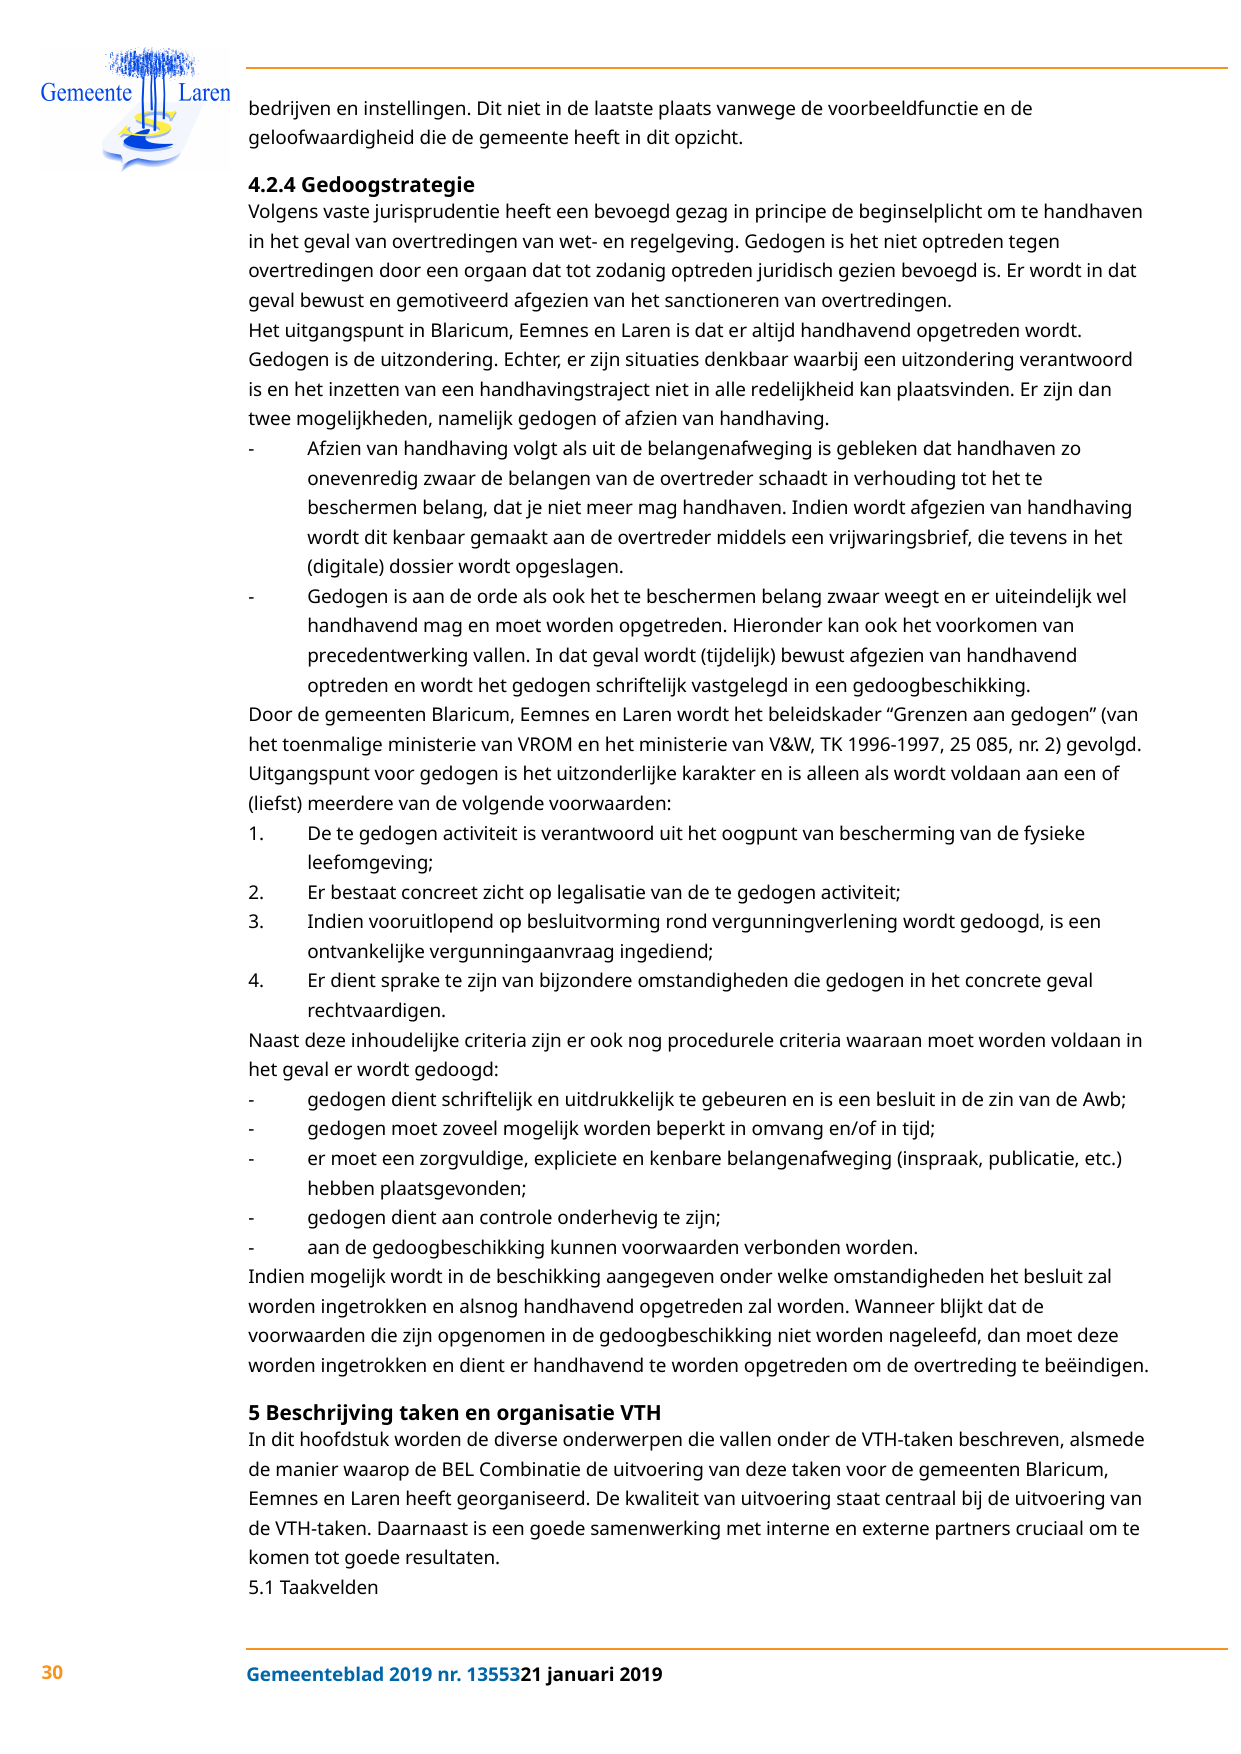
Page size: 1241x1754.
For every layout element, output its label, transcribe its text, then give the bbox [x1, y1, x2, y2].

text bedrijven en instellingen. Dit niet in de laatste plaats vanwege de voorbeeldfunctie en de geloofwaardigheid die de gemeente heeft in dit opzicht. [248, 95, 1152, 150]
text 5.1 Taakvelden [248, 1574, 1152, 1600]
list aan de gedoogbeschikking kunnen voorwaarden verbonden worden. [248, 1234, 1152, 1259]
text Naast deze inhoudelijke criteria zijn er ook nog procedurele criteria waaraan moet worden voldaan in het geval er wordt gedoogd: [248, 1027, 1152, 1082]
text Indien mogelijk wordt in de beschikking aangegeven onder welke omstandigheden het besluit zal worden ingetrokken en alsnog handhavend opgetreden zal worden. Wanneer blijkt dat de voorwaarden die zijn opgenomen in de gedoogbeschikking niet worden nageleefd, dan moet deze worden ingetrokken en dient er handhavend te worden opgetreden om de overtreding te beëindigen. [248, 1263, 1152, 1378]
text Uitgangspunt voor gedogen is het uitzonderlijke karakter en is alleen als wordt voldaan aan een of (liefst) meerdere van de volgende voorwaarden: [248, 761, 1152, 816]
list Indien vooruitlopend op besluitvorming rond vergunningverlening wordt gedoogd, is een ontvankelijke vergunningaanvraag ingediend; [248, 908, 1152, 964]
text 5 Beschrijving taken en organisatie VTH [248, 1398, 1152, 1426]
picture [41, 47, 231, 172]
list Er bestaat concreet zicht op legalisatie van de te gedogen activiteit; [248, 879, 1152, 904]
text Door de gemeenten Blaricum, Eemnes en Laren wordt het beleidskader “Grenzen aan gedogen” (van het toenmalige ministerie van VROM en het ministerie van V&W, TK 1996-1997, 25 085, nr. 2) gevolgd. [248, 701, 1152, 757]
text 4.2.4 Gedoogstrategie [248, 170, 1152, 198]
text Het uitgangspunt in Blaricum, Eemnes en Laren is dat er altijd handhavend opgetreden wordt. Gedogen is de uitzondering. Echter, er zijn situaties denkbaar waarbij een uitzondering verantwoord is en het inzetten van een handhavingstraject niet in alle redelijkheid kan plaatsvinden. Er zijn dan twee mogelijkheden, namelijk gedogen of afzien van handhaving. [248, 317, 1152, 431]
list De te gedogen activiteit is verantwoord uit het oogpunt van bescherming van de fysieke leefomgeving; [248, 820, 1152, 875]
list gedogen moet zoveel mogelijk worden beperkt in omvang en/of in tijd; [248, 1116, 1152, 1141]
list Er dient sprake te zijn van bijzondere omstandigheden die gedogen in het concrete geval rechtvaardigen. [248, 968, 1152, 1023]
list er moet een zorgvuldige, expliciete en kenbare belangenafweging (inspraak, publicatie, etc.) hebben plaatsgevonden; [248, 1145, 1152, 1200]
list gedogen dient aan controle onderhevig te zijn; [248, 1204, 1152, 1230]
text In dit hoofdstuk worden de diverse onderwerpen die vallen onder de VTH-taken beschreven, alsmede de manier waarop de BEL Combinatie de uitvoering van deze taken voor de gemeenten Blaricum, Eemnes en Laren heeft georganiseerd. De kwaliteit van uitvoering staat centraal bij de uitvoering van de VTH-taken. Daarnaast is een goede samenwerking met interne en externe partners cruciaal om te komen tot goede resultaten. [248, 1426, 1152, 1570]
list gedogen dient schriftelijk en uitdrukkelijk te gebeuren en is een besluit in de zin van de Awb; [248, 1086, 1152, 1112]
text Volgens vaste jurisprudentie heeft een bevoegd gezag in principe de beginselplicht om te handhaven in het geval van overtredingen van wet- en regelgeving. Gedogen is het niet optreden tegen overtredingen door een orgaan dat tot zodanig optreden juridisch gezien bevoegd is. Er wordt in dat geval bewust en gemotiveerd afgezien van het sanctioneren van overtredingen. [248, 198, 1152, 313]
list Gedogen is aan de orde als ook het te beschermen belang zwaar weegt en er uiteindelijk wel handhavend mag en moet worden opgetreden. Hieronder kan ook het voorkomen van precedentwerking vallen. In dat geval wordt (tijdelijk) bewust afgezien van handhavend optreden en wordt het gedogen schriftelijk vastgelegd in een gedoogbeschikking. [248, 583, 1152, 697]
list Afzien van handhaving volgt als uit de belangenafweging is gebleken dat handhaven zo onevenredig zwaar de belangen van de overtreder schaadt in verhouding tot het te beschermen belang, dat je niet meer mag handhaven. Indien wordt afgezien van handhaving wordt dit kenbaar gemaakt aan de overtreder middels een vrijwaringsbrief, die tevens in het (digitale) dossier wordt opgeslagen. [248, 435, 1152, 579]
